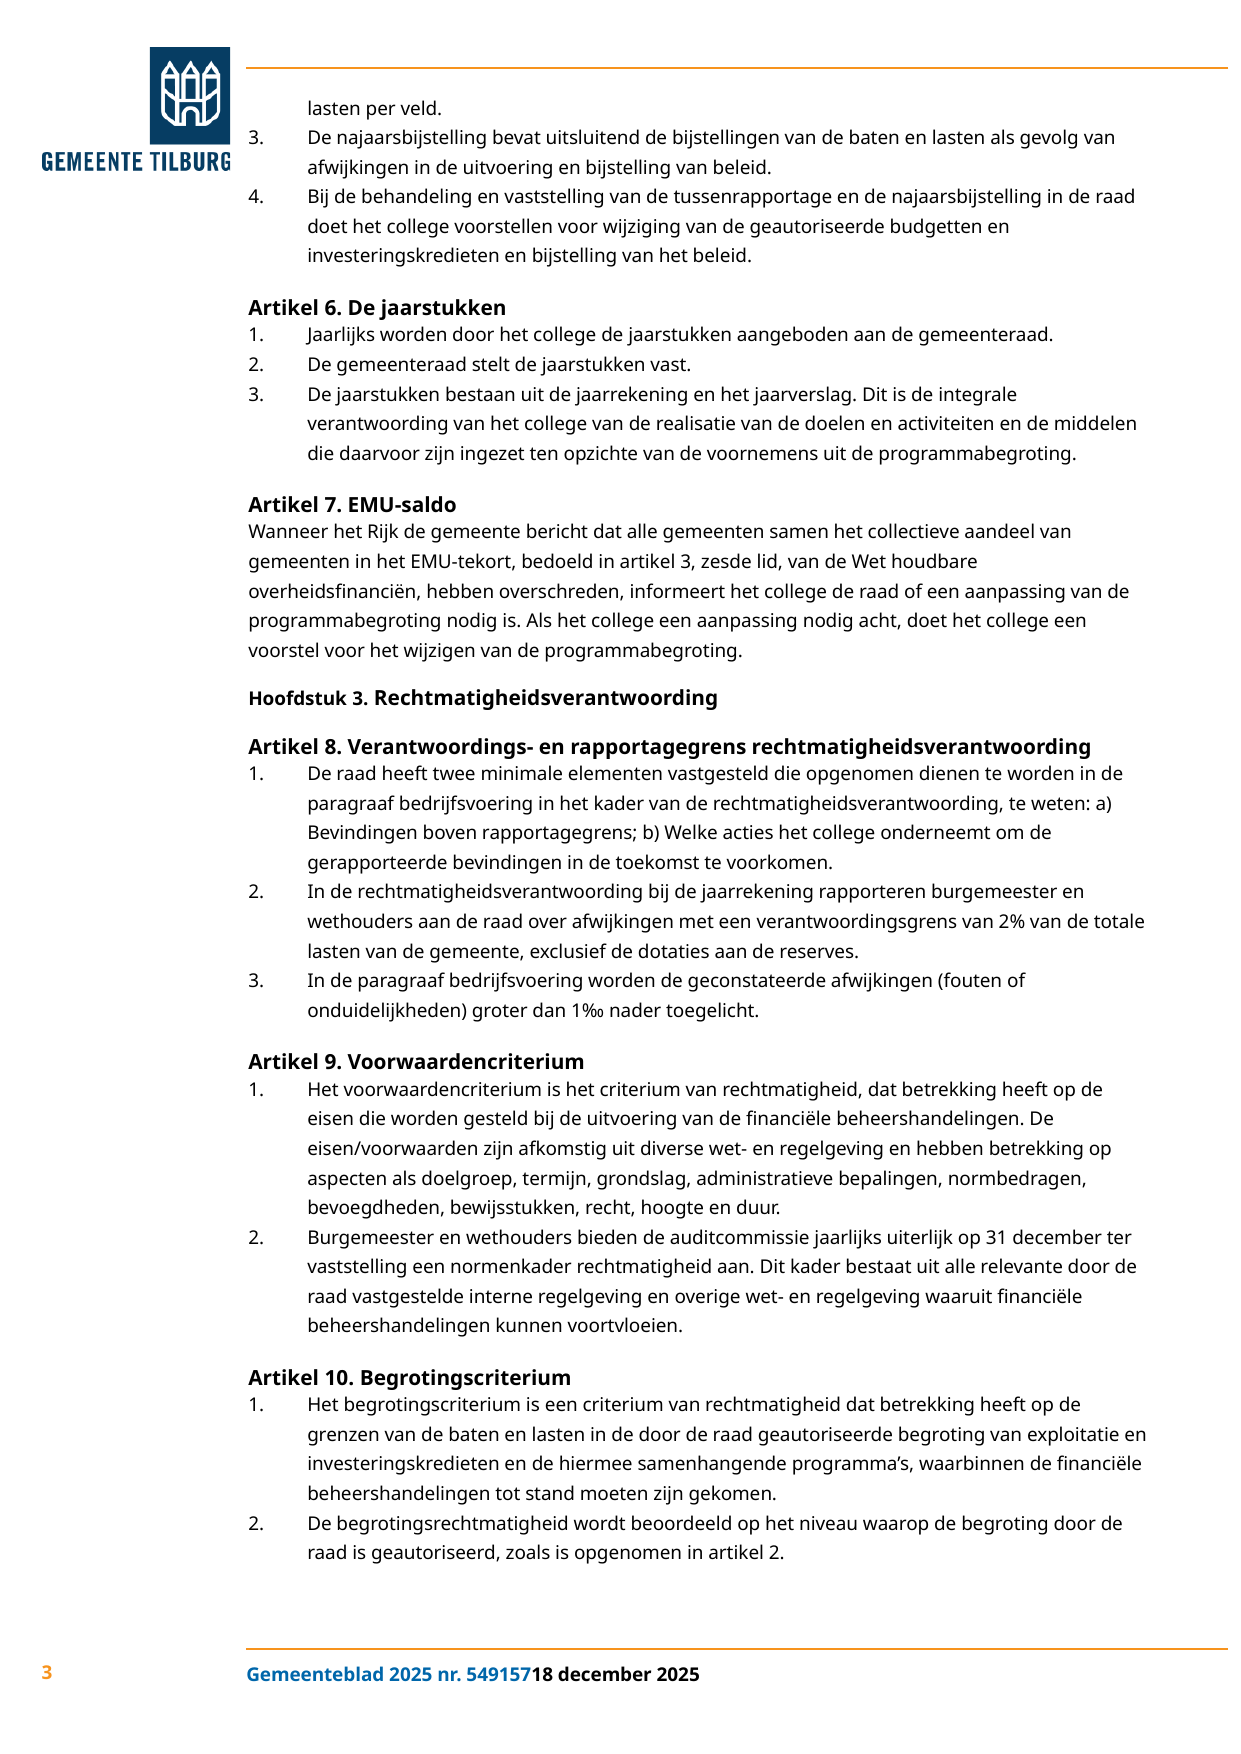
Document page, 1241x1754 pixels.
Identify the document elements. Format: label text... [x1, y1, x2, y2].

list De raad heeft twee minimale elementen vastgesteld die opgenomen dienen te worden in de paragraaf bedrijfsvoering in het kader van de rechtmatigheidsverantwoording, te weten: a) Bevindingen boven rapportagegrens; b) Welke acties het college onderneemt om de gerapporteerde bevindingen in de toekomst te voorkomen. [248, 760, 1152, 875]
list Burgemeester en wethouders bieden de auditcommissie jaarlijks uiterlijk op 31 december ter vaststelling een normenkader rechtmatigheid aan. Dit kader bestaat uit alle relevante door de raad vastgestelde interne regelgeving en overige wet- en regelgeving waaruit financiële beheershandelingen kunnen voortvloeien. [248, 1224, 1152, 1338]
list Het voorwaardencriterium is het criterium van rechtmatigheid, dat betrekking heeft op de eisen die worden gesteld bij de uitvoering van de financiële beheershandelingen. De eisen/voorwaarden zijn afkomstig uit diverse wet- en regelgeving en hebben betrekking op aspecten als doelgroep, termijn, grondslag, administratieve bepalingen, normbedragen, bevoegdheden, bewijsstukken, recht, hoogte en duur. [248, 1076, 1152, 1220]
list De jaarstukken bestaan uit de jaarrekening en het jaarverslag. Dit is de integrale verantwoording van het college van de realisatie van de doelen en activiteiten en de middelen die daarvoor zijn ingezet ten opzichte van de voornemens uit de programmabegroting. [248, 381, 1152, 466]
text Wanneer het Rijk de gemeente bericht dat alle gemeenten samen het collectieve aandeel van gemeenten in het EMU-tekort, bedoeld in artikel 3, zesde lid, van de Wet houdbare overheidsfinanciën, hebben overschreden, informeert het college de raad of een aanpassing van de programmabegroting nodig is. Als het college een aanpassing nodig acht, doet het college een voorstel voor het wijzigen van de programmabegroting. [248, 519, 1152, 663]
text Artikel 6. De jaarstukken [248, 293, 1152, 322]
list lasten per veld. [248, 95, 1152, 121]
text Artikel 7. EMU-saldo [248, 490, 1152, 519]
text Artikel 10. Begrotingscriterium [248, 1363, 1152, 1391]
list In de rechtmatigheidsverantwoording bij de jaarrekening rapporteren burgemeester en wethouders aan de raad over afwijkingen met een verantwoordingsgrens van 2% van de totale lasten van de gemeente, exclusief de dotaties aan de reserves. [248, 879, 1152, 964]
list Het begrotingscriterium is een criterium van rechtmatigheid dat betrekking heeft op de grenzen van de baten en lasten in de door de raad geautoriseerde begroting van exploitatie en investeringskredieten en de hiermee samenhangende programma’s, waarbinnen de financiële beheershandelingen tot stand moeten zijn gekomen. [248, 1391, 1152, 1506]
picture [41, 47, 231, 172]
text Artikel 8. Verantwoordings- en rapportagegrens rechtmatigheidsverantwoording [248, 732, 1152, 760]
list In de paragraaf bedrijfsvoering worden de geconstateerde afwijkingen (fouten of onduidelijkheden) groter dan 1‰ nader toegelicht. [248, 967, 1152, 1023]
list De gemeenteraad stelt de jaarstukken vast. [248, 351, 1152, 377]
text Artikel 9. Voorwaardencriterium [248, 1047, 1152, 1076]
list Jaarlijks worden door het college de jaarstukken aangeboden aan de gemeenteraad. [248, 322, 1152, 347]
list De najaarsbijstelling bevat uitsluitend de bijstellingen van de baten en lasten als gevolg van afwijkingen in de uitvoering en bijstelling van beleid. [248, 124, 1152, 180]
text Hoofdstuk 3. Rechtmatigheidsverantwoording [248, 683, 1152, 711]
list De begrotingsrechtmatigheid wordt beoordeeld op het niveau waarop de begroting door de raad is geautoriseerd, zoals is opgenomen in artikel 2. [248, 1510, 1152, 1565]
list Bij de behandeling en vaststelling van de tussenrapportage en de najaarsbijstelling in de raad doet het college voorstellen voor wijziging van de geautoriseerde budgetten en investeringskredieten en bijstelling van het beleid. [248, 183, 1152, 268]
